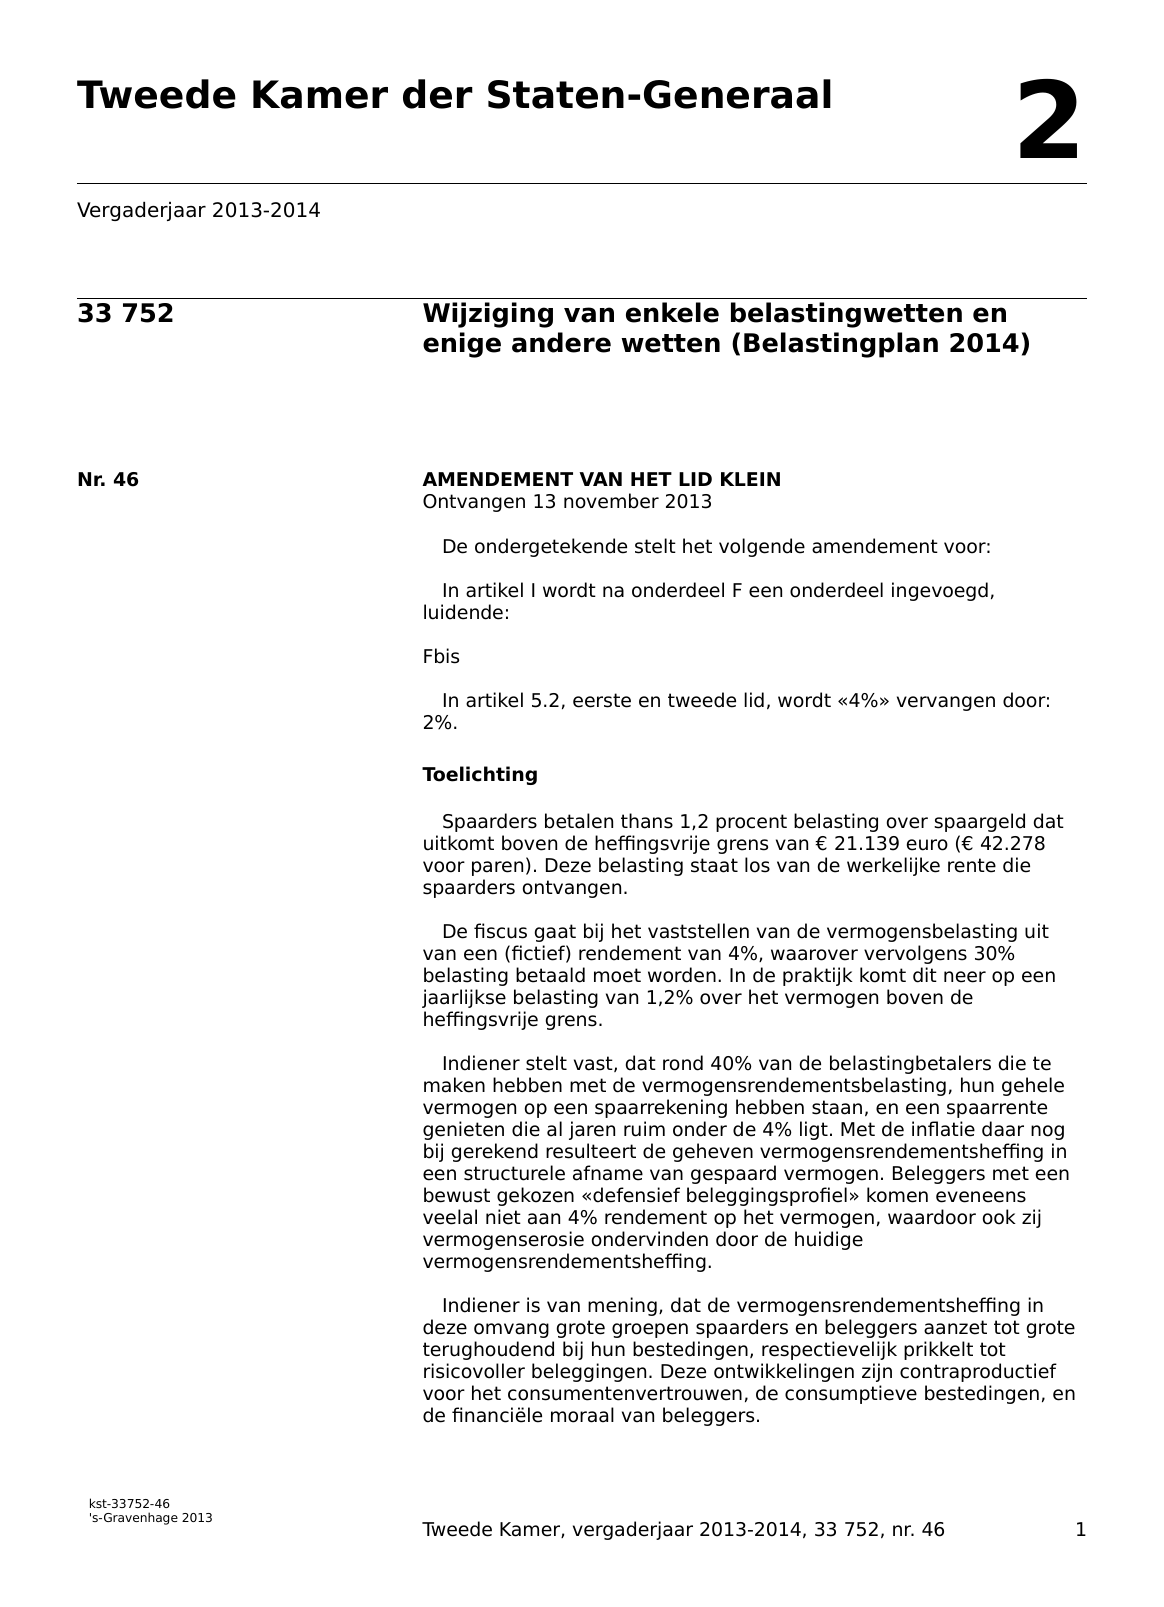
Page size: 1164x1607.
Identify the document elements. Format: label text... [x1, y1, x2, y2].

text De fiscus gaat bij het vaststellen van de vermogensbelasting uit van een (fictief) rendement van 4%, waarover vervolgens 30% belasting betaald moet worden. In de praktijk komt dit neer op een jaarlijkse belasting van 1,2% over het vermogen boven de heffingsvrije grens. [422, 921, 1087, 1031]
table_header 2 [886, 59, 1087, 183]
text In artikel 5.2, eerste en tweede lid, wordt «4%» vervangen door: 2%. [422, 690, 1087, 734]
text 's-Gravenhage 2013 [88, 1511, 323, 1525]
text Ontvangen 13 november 2013 [422, 491, 1087, 513]
table_cell Vergaderjaar 2013-2014 [77, 184, 1087, 298]
text In artikel I wordt na onderdeel F een onderdeel ingevoegd, luidende: [422, 580, 1087, 624]
text Indiener stelt vast, dat rond 40% van de belastingbetalers die te maken hebben met de vermogensrendementsbelasting, hun gehele vermogen op een spaarrekening hebben staan, en een spaarrente genieten die al jaren ruim onder de 4% ligt. Met de inflatie daar nog bij gerekend resulteert de geheven vermogensrendementsheffing in een structurele afname van gespaard vermogen. Beleggers met een bewust gekozen «defensief beleggingsprofiel» komen eveneens veelal niet aan 4% rendement op het vermogen, waardoor ook zij vermogenserosie ondervinden door de huidige vermogensrendementsheffing. [422, 1053, 1087, 1273]
text kst-33752-46 [88, 1497, 323, 1511]
subtitle Toelichting [422, 764, 1087, 786]
text Indiener is van mening, dat de vermogensrendementsheffing in deze omvang grote groepen spaarders en beleggers aanzet tot grote terughoudend bij hun bestedingen, respectievelijk prikkelt tot risicovoller beleggingen. Deze ontwikkelingen zijn contraproductief voor het consumentenvertrouwen, de consumptieve bestedingen, en de financiële moraal van beleggers. [422, 1295, 1087, 1427]
subtitle 33 752 Wijziging van enkele belastingwetten en enige andere wetten (Belastingplan 2014) [77, 299, 1087, 358]
text Spaarders betalen thans 1,2 procent belasting over spaargeld dat uitkomt boven de heffingsvrije grens van € 21.139 euro (€ 42.278 voor paren). Deze belasting staat los van de werkelijke rente die spaarders ontvangen. [422, 811, 1087, 899]
text De ondergetekende stelt het volgende amendement voor: [422, 536, 1087, 557]
table_header Tweede Kamer der Staten-Generaal [77, 59, 886, 183]
text Fbis [422, 646, 1087, 668]
subtitle Nr. 46 AMENDEMENT VAN HET LID KLEIN [77, 469, 1087, 491]
